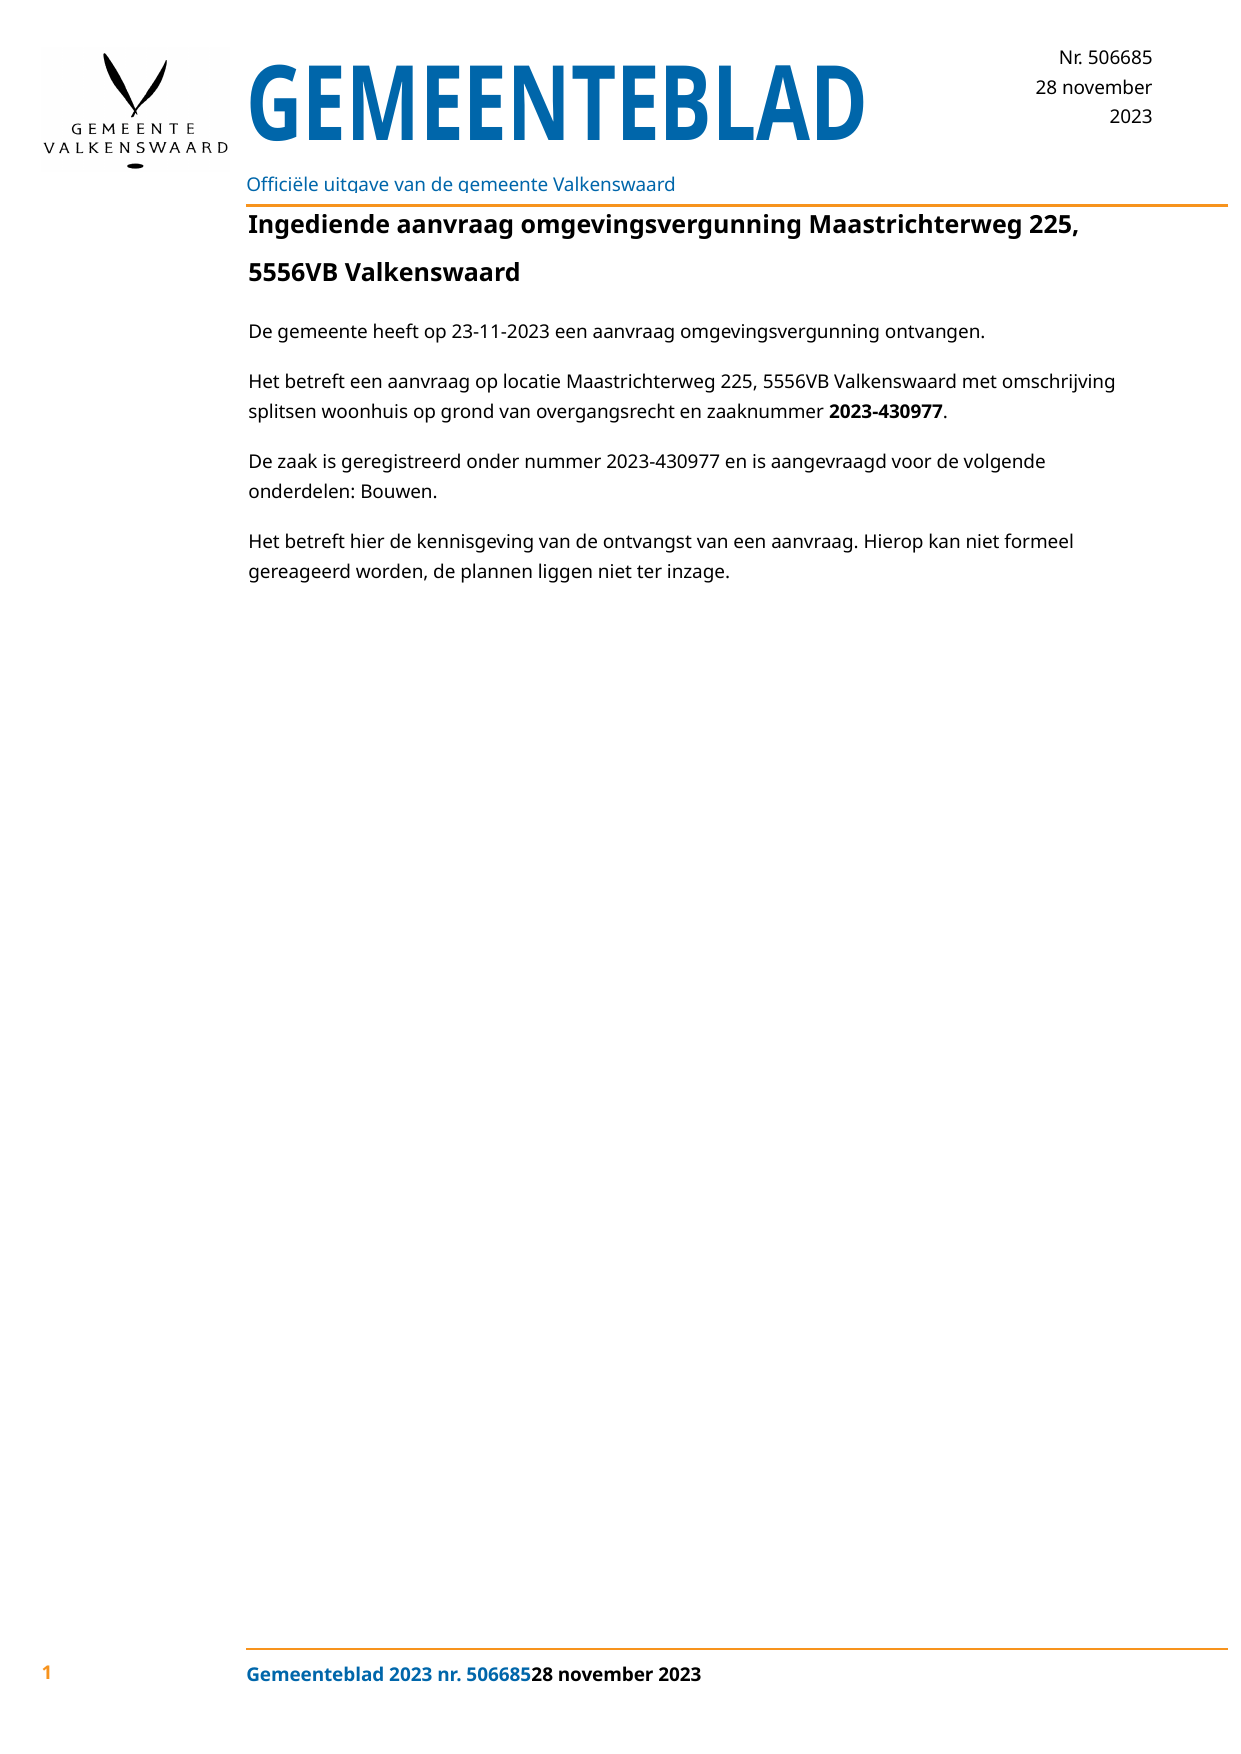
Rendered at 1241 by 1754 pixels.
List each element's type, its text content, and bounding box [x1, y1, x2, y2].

text Het betreft een aanvraag op locatie Maastrichterweg 225, 5556VB Valkenswaard met omschrijving splitsen woonhuis op grond van overgangsrecht en zaaknummer 2023-430977. [248, 368, 1152, 424]
text Ingediende aanvraag omgevingsvergunning Maastrichterweg 225, 5556VB Valkenswaard [248, 207, 1152, 288]
picture [41, 47, 231, 172]
text Het betreft hier de kennisgeving van de ontvangst van een aanvraag. Hierop kan niet formeel gereageerd worden, de plannen liggen niet ter inzage. [248, 528, 1152, 584]
text De gemeente heeft op 23-11-2023 een aanvraag omgevingsvergunning ontvangen. [248, 318, 1152, 344]
text De zaak is geregistreerd onder nummer 2023-430977 en is aangevraagd voor de volgende onderdelen: Bouwen. [248, 448, 1152, 504]
